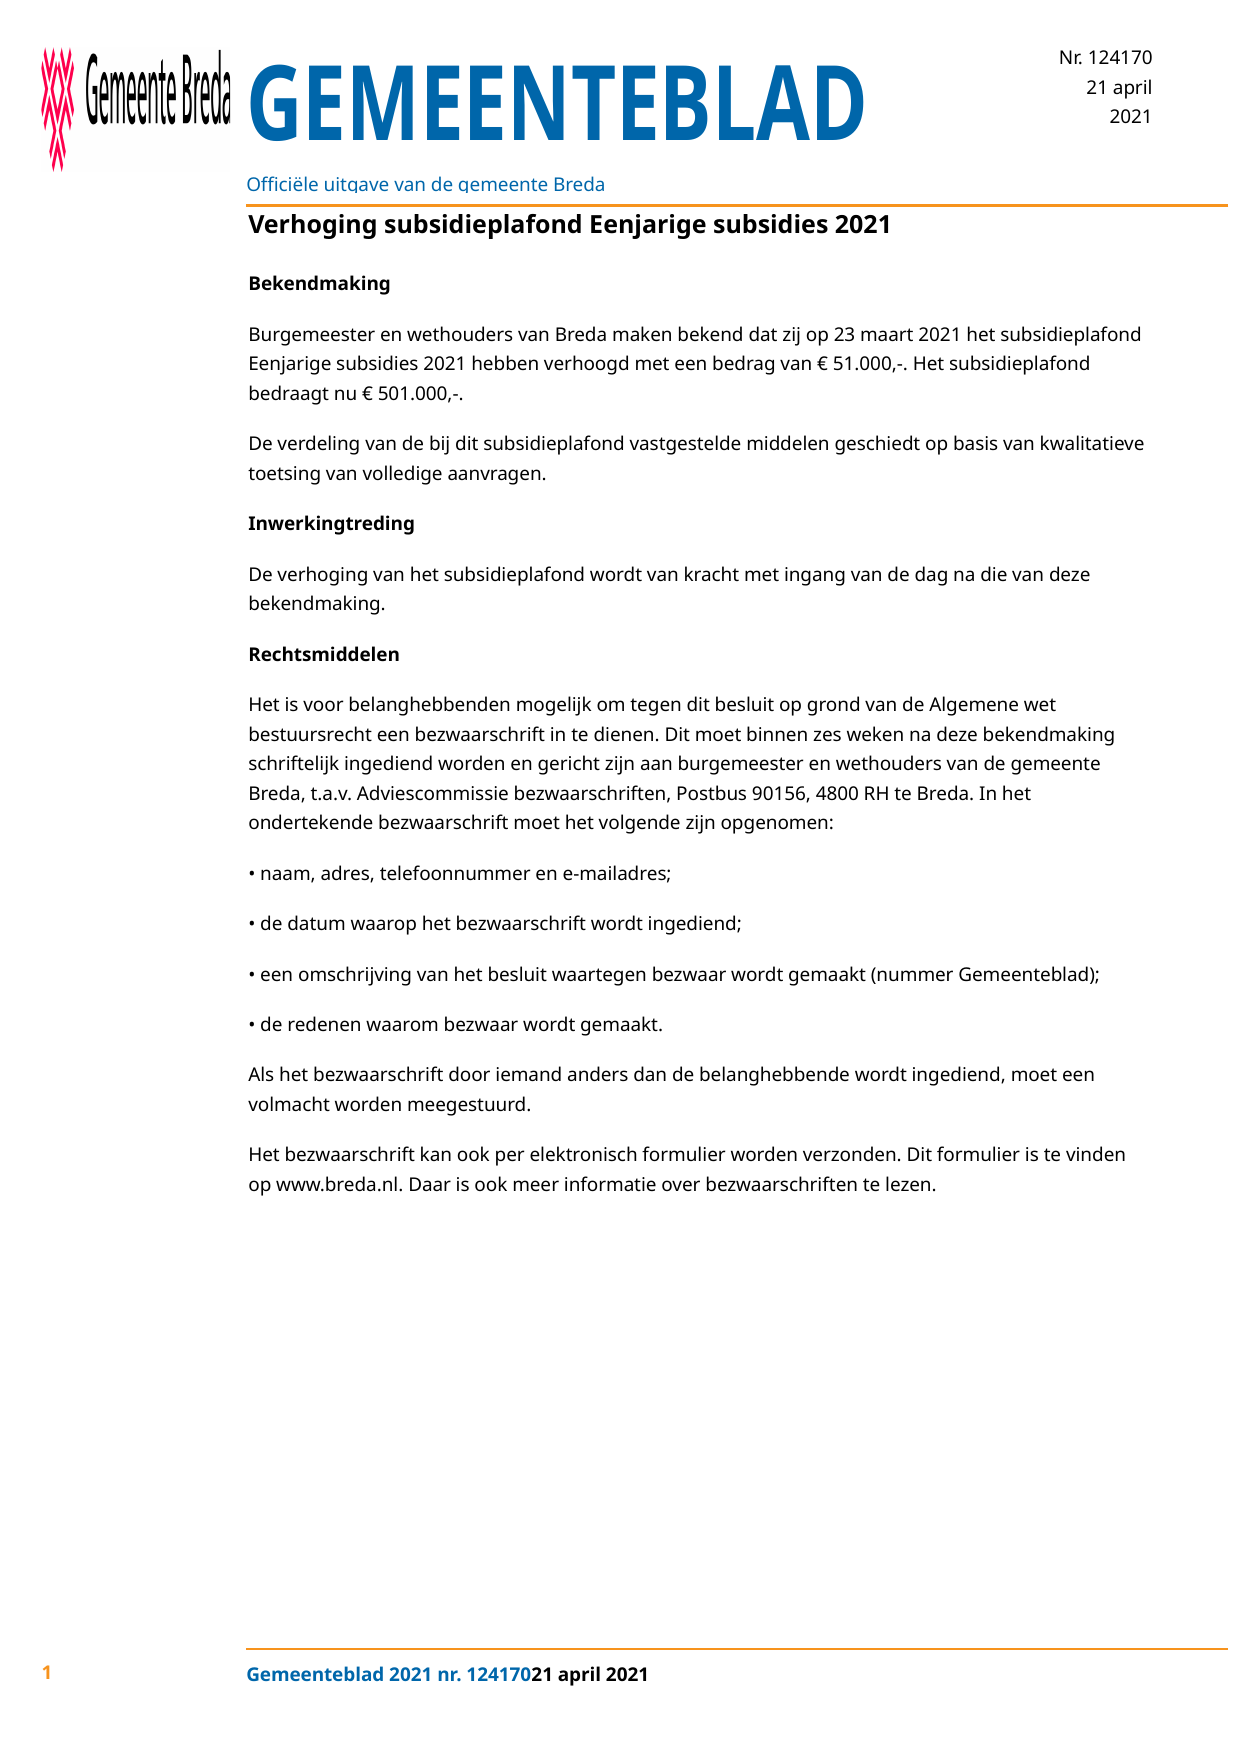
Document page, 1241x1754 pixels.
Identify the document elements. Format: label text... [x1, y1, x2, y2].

text • naam, adres, telefoonnummer en e-mailadres; [248, 860, 1152, 886]
text Rechtsmiddelen [248, 641, 1152, 666]
text Inwerkingtreding [248, 510, 1152, 536]
text Verhoging subsidieplafond Eenjarige subsidies 2021 [248, 207, 1152, 241]
text Het bezwaarschrift kan ook per elektronisch formulier worden verzonden. Dit formulier is te vinden op www.breda.nl. Daar is ook meer informatie over bezwaarschriften te lezen. [248, 1142, 1152, 1197]
text • de redenen waarom bezwaar wordt gemaakt. [248, 1011, 1152, 1037]
text De verhoging van het subsidieplafond wordt van kracht met ingang van de dag na die van deze bekendmaking. [248, 561, 1152, 616]
text Het is voor belanghebbenden mogelijk om tegen dit besluit op grond van de Algemene wet bestuursrecht een bezwaarschrift in te dienen. Dit moet binnen zes weken na deze bekendmaking schriftelijk ingediend worden en gericht zijn aan burgemeester en wethouders van de gemeente Breda, t.a.v. Adviescommissie bezwaarschriften, Postbus 90156, 4800 RH te Breda. In het ondertekende bezwaarschrift moet het volgende zijn opgenomen: [248, 691, 1152, 835]
picture [41, 47, 231, 172]
text De verdeling van de bij dit subsidieplafond vastgestelde middelen geschiedt op basis van kwalitatieve toetsing van volledige aanvragen. [248, 430, 1152, 486]
text • de datum waarop het bezwaarschrift wordt ingediend; [248, 910, 1152, 936]
text Bekendmaking [248, 270, 1152, 296]
text Als het bezwaarschrift door iemand anders dan de belanghebbende wordt ingediend, moet een volmacht worden meegestuurd. [248, 1062, 1152, 1117]
text Burgemeester en wethouders van Breda maken bekend dat zij op 23 maart 2021 het subsidieplafond Eenjarige subsidies 2021 hebben verhoogd met een bedrag van € 51.000,-. Het subsidieplafond bedraagt nu € 501.000,-. [248, 321, 1152, 406]
text • een omschrijving van het besluit waartegen bezwaar wordt gemaakt (nummer Gemeenteblad); [248, 961, 1152, 986]
